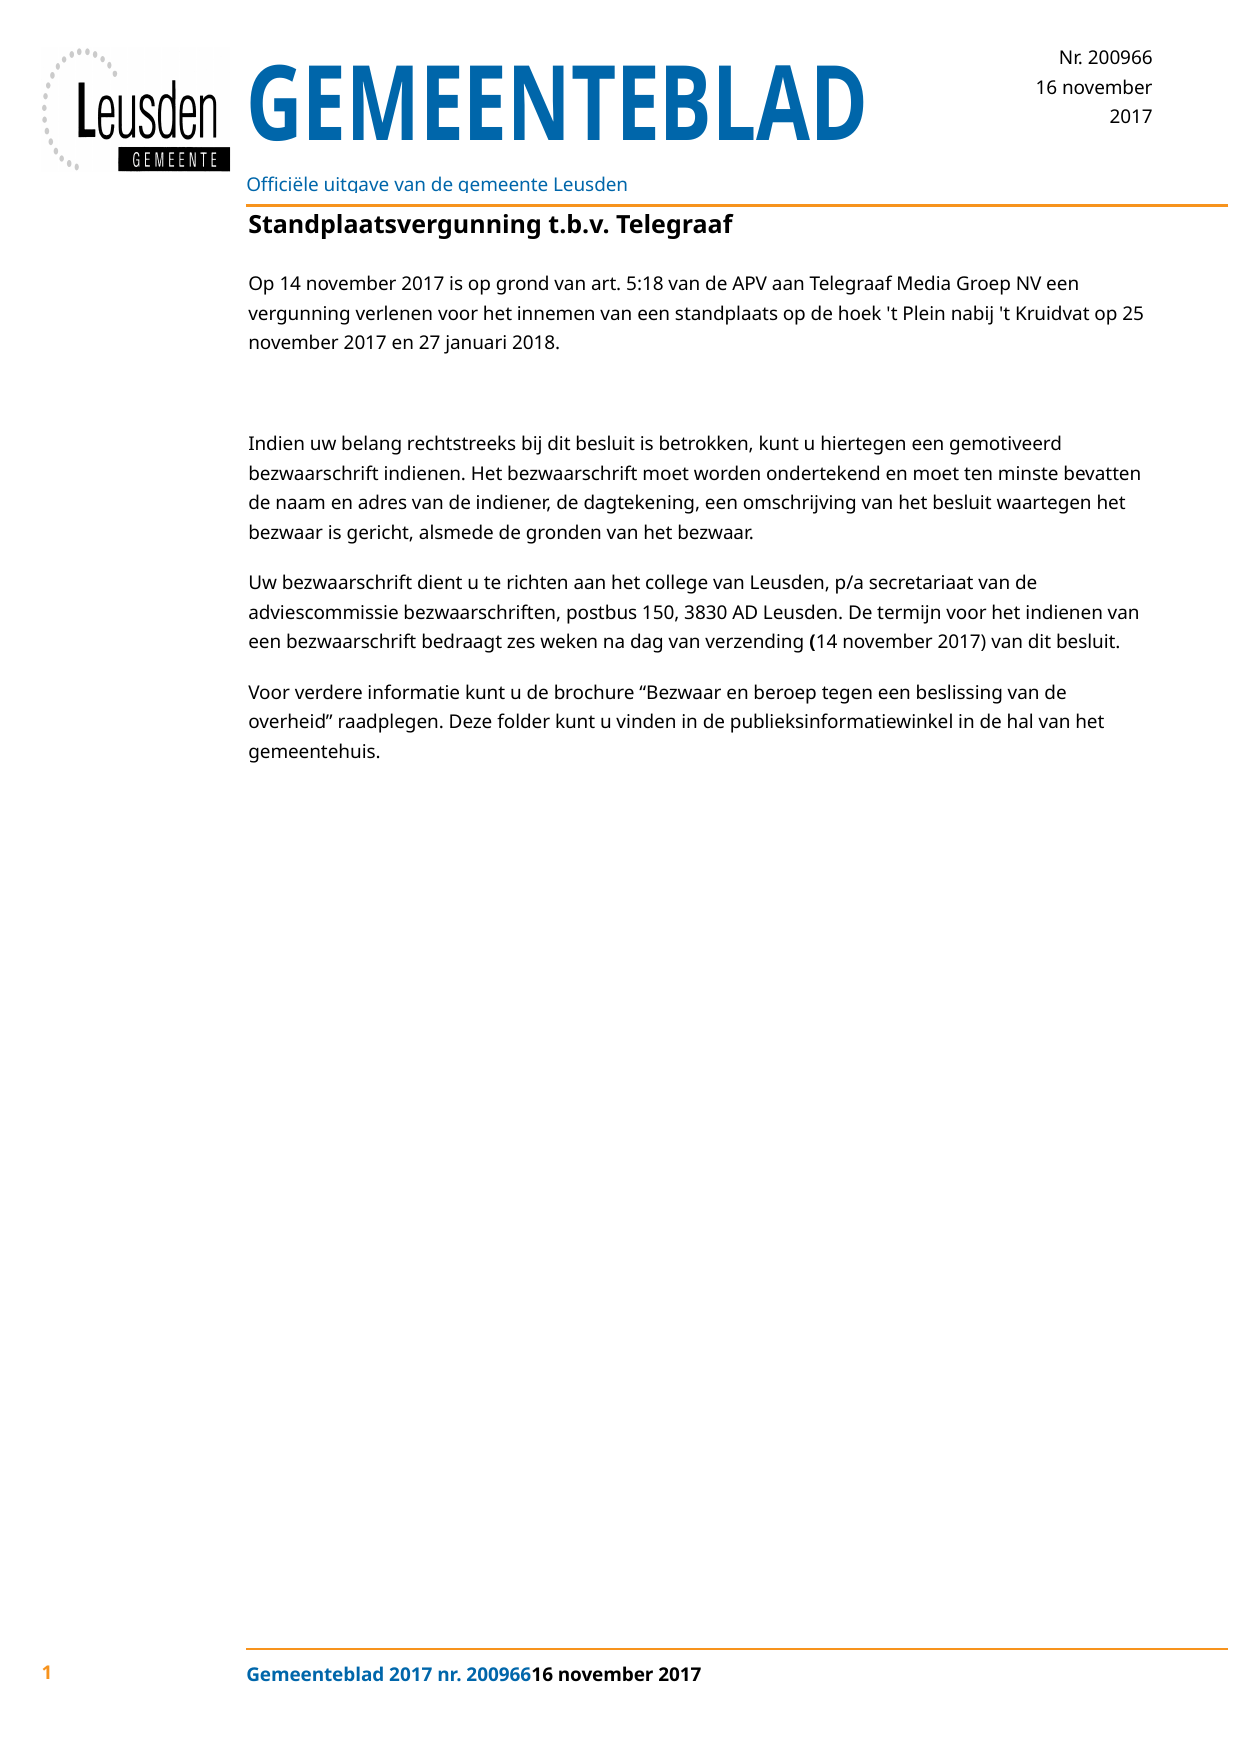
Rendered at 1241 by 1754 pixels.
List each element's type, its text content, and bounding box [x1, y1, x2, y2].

text Op 14 november 2017 is op grond van art. 5:18 van de APV aan Telegraaf Media Groep NV een vergunning verlenen voor het innemen van een standplaats op de hoek 't Plein nabij 't Kruidvat op 25 november 2017 en 27 januari 2018. [248, 270, 1152, 355]
text Voor verdere informatie kunt u de brochure “Bezwaar en beroep tegen een beslissing van de overheid” raadplegen. Deze folder kunt u vinden in de publieksinformatiewinkel in de hal van het gemeentehuis. [248, 679, 1152, 764]
text Indien uw belang rechtstreeks bij dit besluit is betrokken, kunt u hiertegen een gemotiveerd bezwaarschrift indienen. Het bezwaarschrift moet worden ondertekend en moet ten minste bevatten de naam en adres van de indiener, de dagtekening, een omschrijving van het besluit waartegen het bezwaar is gericht, alsmede de gronden van het bezwaar. [248, 430, 1152, 545]
text Standplaatsvergunning t.b.v. Telegraaf [248, 207, 1152, 241]
text Uw bezwaarschrift dient u te richten aan het college van Leusden, p/a secretariaat van de adviescommissie bezwaarschriften, postbus 150, 3830 AD Leusden. De termijn voor het indienen van een bezwaarschrift bedraagt zes weken na dag van verzending (14 november 2017) van dit besluit. [248, 569, 1152, 654]
picture [41, 47, 231, 172]
